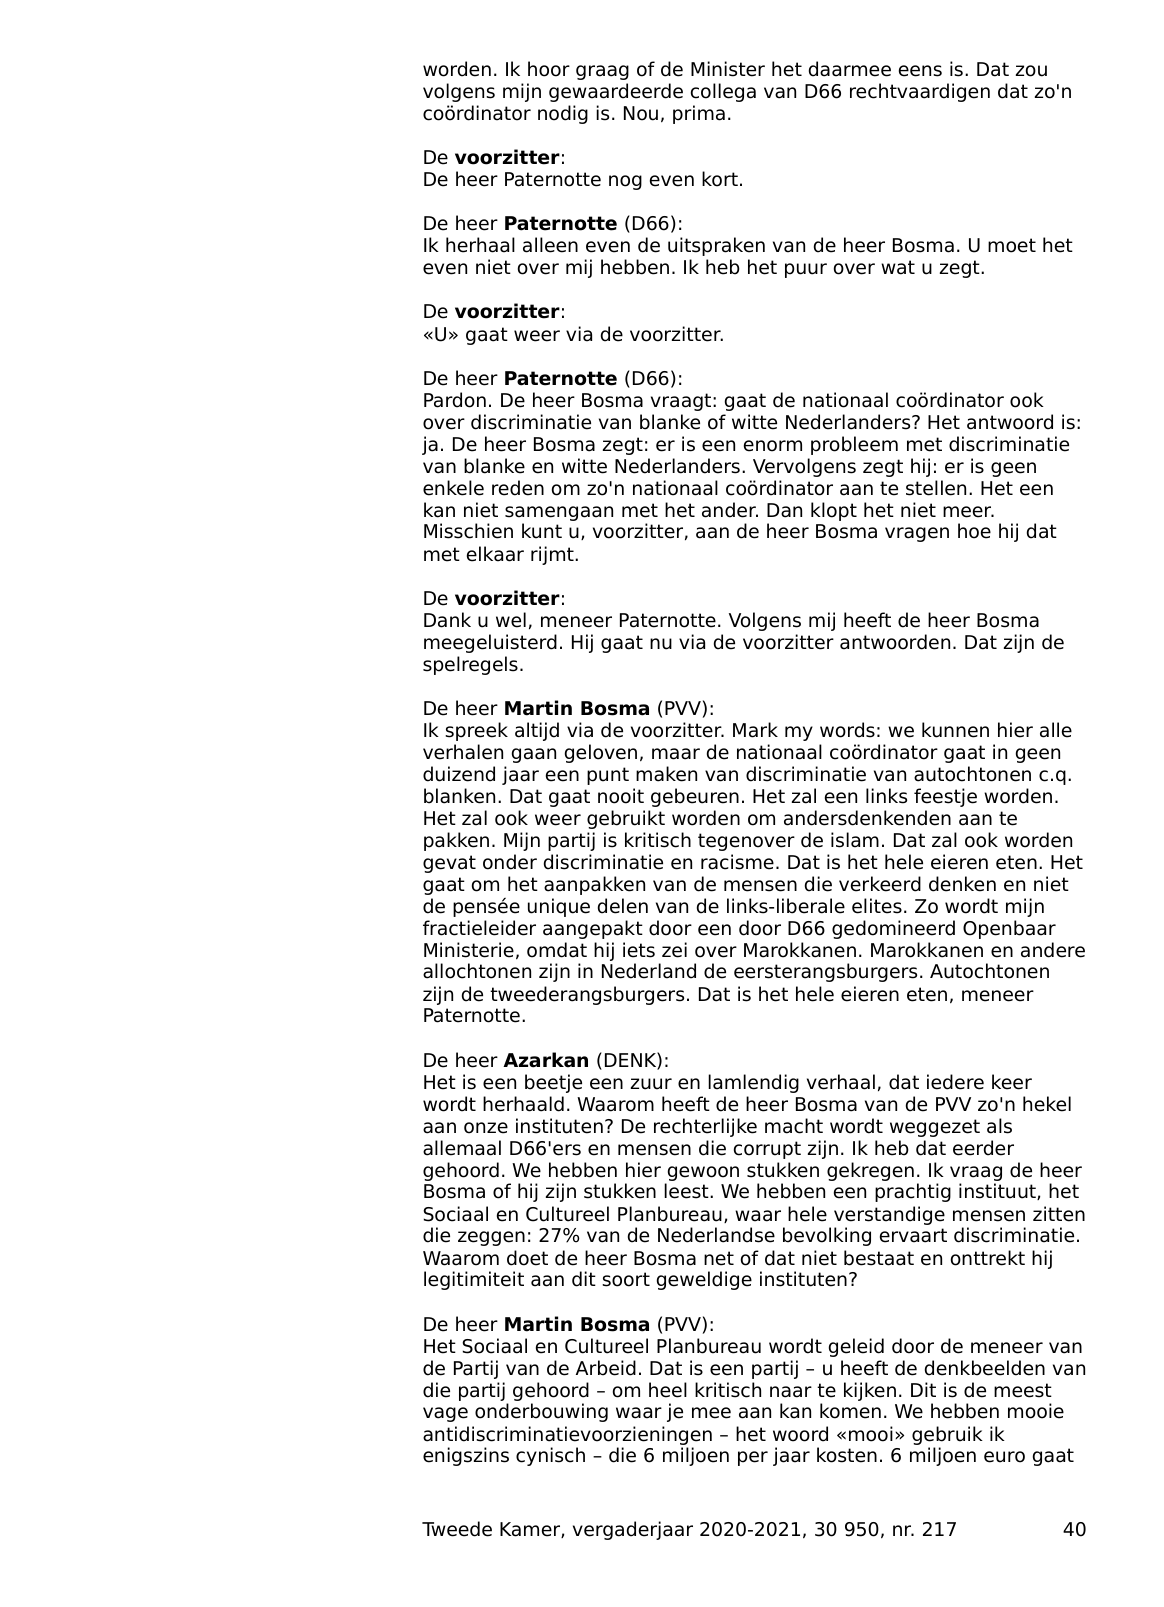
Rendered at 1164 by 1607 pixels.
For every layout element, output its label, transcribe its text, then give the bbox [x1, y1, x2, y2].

text De voorzitter: [422, 588, 1087, 609]
text Het Sociaal en Cultureel Planbureau wordt geleid door de meneer van de Partij van de Arbeid. Dat is een partij – u heeft de denkbeelden van die partij gehoord – om heel kritisch naar te kijken. Dit is de meest vage onderbouwing waar je mee aan kan komen. We hebben mooie antidiscriminatievoorzieningen – het woord «mooi» gebruik ik enigszins cynisch – die 6 miljoen per jaar kosten. 6 miljoen euro gaat [422, 1336, 1087, 1467]
text «U» gaat weer via de voorzitter. [422, 323, 1087, 345]
text De heer Martin Bosma (PVV): [422, 698, 1087, 720]
text De heer Martin Bosma (PVV): [422, 1313, 1087, 1336]
text De heer Paternotte nog even kort. [422, 169, 1087, 191]
text Ik herhaal alleen even de uitspraken van de heer Bosma. U moet het even niet over mij hebben. Ik heb het puur over wat u zegt. [422, 235, 1087, 279]
text De voorzitter: [422, 301, 1087, 323]
text Het is een beetje een zuur en lamlendig verhaal, dat iedere keer wordt herhaald. Waarom heeft de heer Bosma van de PVV zo'n hekel aan onze instituten? De rechterlijke macht wordt weggezet als allemaal D66'ers en mensen die corrupt zijn. Ik heb dat eerder gehoord. We hebben hier gewoon stukken gekregen. Ik vraag de heer Bosma of hij zijn stukken leest. We hebben een prachtig instituut, het Sociaal en Cultureel Planbureau, waar hele verstandige mensen zitten die zeggen: 27% van de Nederlandse bevolking ervaart discriminatie. Waarom doet de heer Bosma net of dat niet bestaat en onttrekt hij legitimiteit aan dit soort geweldige instituten? [422, 1072, 1087, 1291]
text Ik spreek altijd via de voorzitter. Mark my words: we kunnen hier alle verhalen gaan geloven, maar de nationaal coördinator gaat in geen duizend jaar een punt maken van discriminatie van autochtonen c.q. blanken. Dat gaat nooit gebeuren. Het zal een links feestje worden. Het zal ook weer gebruikt worden om andersdenkenden aan te pakken. Mijn partij is kritisch tegenover de islam. Dat zal ook worden gevat onder discriminatie en racisme. Dat is het hele eieren eten. Het gaat om het aanpakken van de mensen die verkeerd denken en niet de pensée unique delen van de links-liberale elites. Zo wordt mijn fractieleider aangepakt door een door D66 gedomineerd Openbaar Ministerie, omdat hij iets zei over Marokkanen. Marokkanen en andere allochtonen zijn in Nederland de eersterangsburgers. Autochtonen zijn de tweederangsburgers. Dat is het hele eieren eten, meneer Paternotte. [422, 720, 1087, 1027]
text Dank u wel, meneer Paternotte. Volgens mij heeft de heer Bosma meegeluisterd. Hij gaat nu via de voorzitter antwoorden. Dat zijn de spelregels. [422, 609, 1087, 676]
text De heer Azarkan (DENK): [422, 1049, 1087, 1072]
text De heer Paternotte (D66): [422, 368, 1087, 389]
text De voorzitter: [422, 147, 1087, 169]
text De heer Paternotte (D66): [422, 213, 1087, 235]
text Pardon. De heer Bosma vraagt: gaat de nationaal coördinator ook over discriminatie van blanke of witte Nederlanders? Het antwoord is: ja. De heer Bosma zegt: er is een enorm probleem met discriminatie van blanke en witte Nederlanders. Vervolgens zegt hij: er is geen enkele reden om zo'n nationaal coördinator aan te stellen. Het een kan niet samengaan met het ander. Dan klopt het niet meer. Misschien kunt u, voorzitter, aan de heer Bosma vragen hoe hij dat met elkaar rijmt. [422, 389, 1087, 565]
text worden. Ik hoor graag of de Minister het daarmee eens is. Dat zou volgens mijn gewaardeerde collega van D66 rechtvaardigen dat zo'n coördinator nodig is. Nou, prima. [422, 59, 1087, 125]
